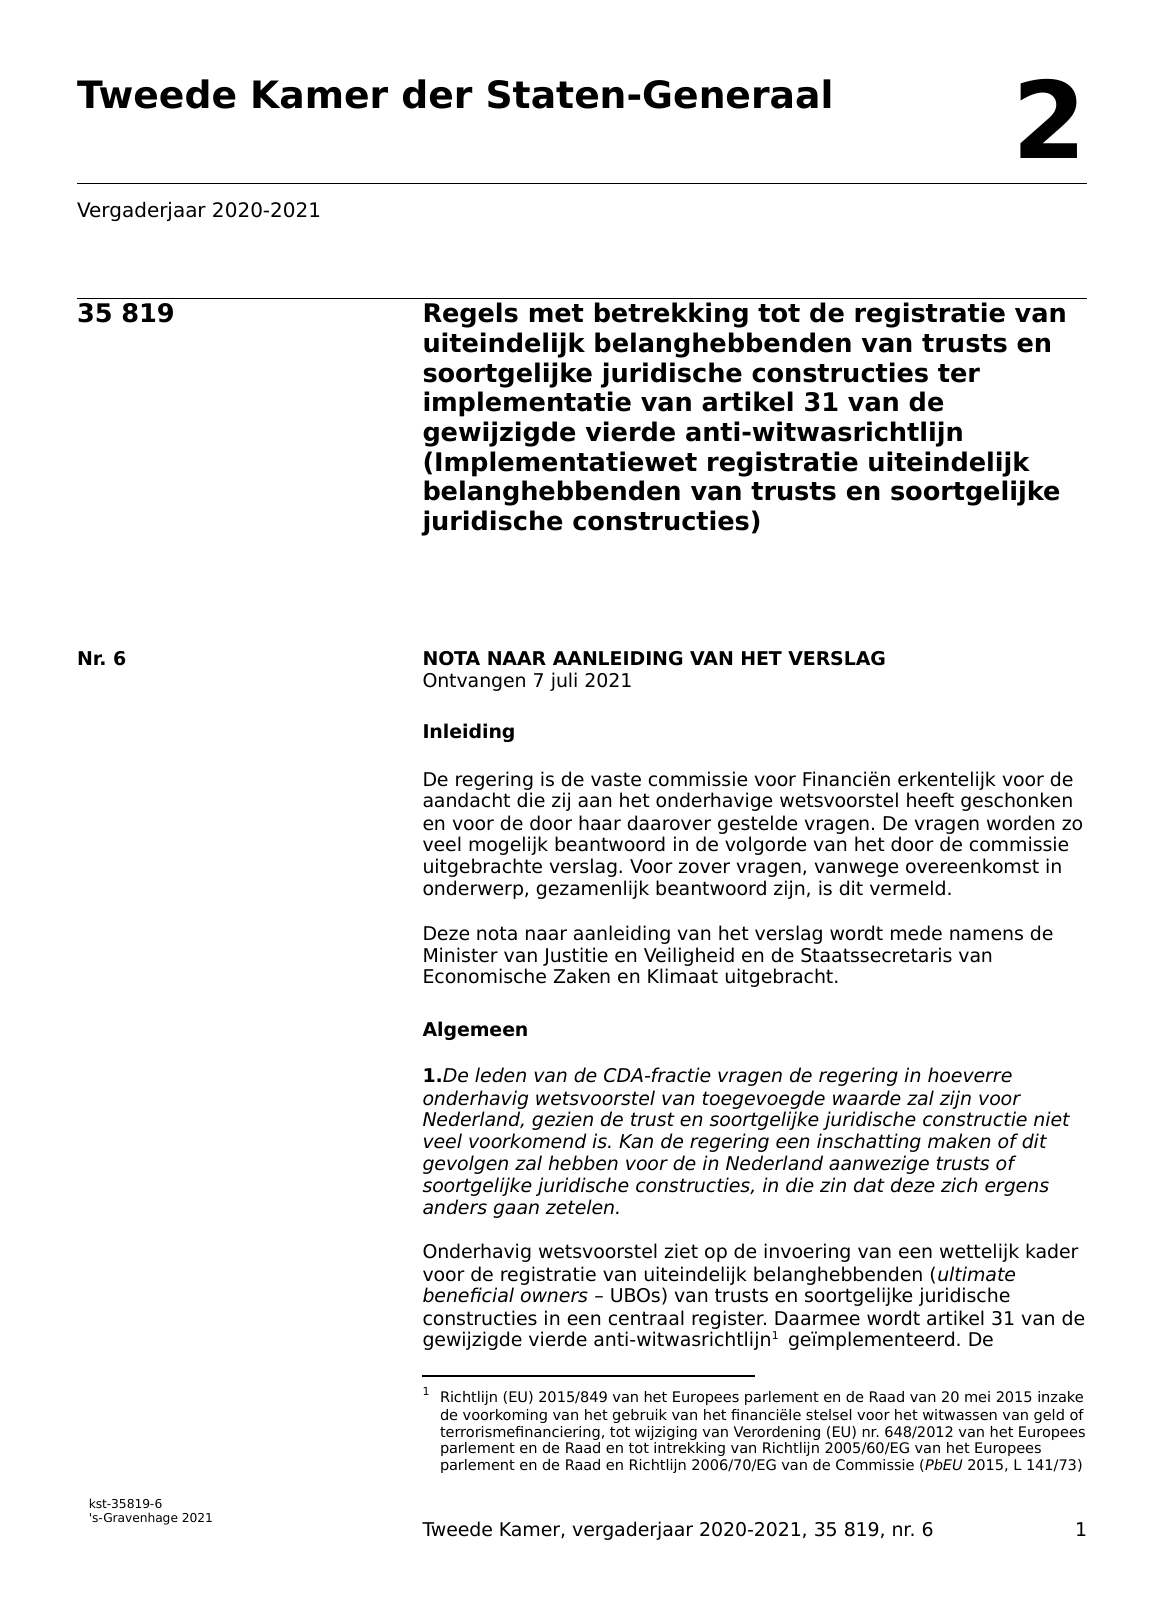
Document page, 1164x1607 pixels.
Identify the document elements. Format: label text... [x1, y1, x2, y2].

text De regering is de vaste commissie voor Financiën erkentelijk voor de aandacht die zij aan het onderhavige wetsvoorstel heeft geschonken en voor de door haar daarover gestelde vragen. De vragen worden zo veel mogelijk beantwoord in de volgorde van het door de commissie uitgebrachte verslag. Voor zover vragen, vanwege overeenkomst in onderwerp, gezamenlijk beantwoord zijn, is dit vermeld. [422, 768, 1087, 900]
text 's-Gravenhage 2021 [88, 1511, 323, 1525]
subtitle Inleiding [422, 721, 1087, 743]
subtitle Algemeen [422, 1018, 1087, 1040]
text 1.De leden van de CDA-fractie vragen de regering in hoeverre onderhavig wetsvoorstel van toegevoegde waarde zal zijn voor Nederland, gezien de trust en soortgelijke juridische constructie niet veel voorkomend is. Kan de regering een inschatting maken of dit gevolgen zal hebben voor de in Nederland aanwezige trusts of soortgelijke juridische constructies, in die zin dat deze zich ergens anders gaan zetelen. [422, 1065, 1087, 1219]
subtitle 35 819 Regels met betrekking tot de registratie van uiteindelijk belanghebbenden van trusts en soortgelijke juridische constructies ter implementatie van artikel 31 van de gewijzigde vierde anti-witwasrichtlijn (Implementatiewet registratie uiteindelijk belanghebbenden van trusts en soortgelijke juridische constructies) [77, 299, 1087, 536]
text Richtlijn (EU) 2015/849 van het Europees parlement en de Raad van 20 mei 2015 inzake de voorkoming van het gebruik van het financiële stelsel voor het witwassen van geld of terrorismefinanciering, tot wijziging van Verordening (EU) nr. 648/2012 van het Europees parlement en de Raad en tot intrekking van Richtlijn 2005/60/EG van het Europees parlement en de Raad en Richtlijn 2006/70/EG van de Commissie (PbEU 2015, L 141/73) [422, 1385, 1087, 1474]
table_header 2 [886, 59, 1087, 183]
text kst-35819-6 [88, 1497, 323, 1511]
text Deze nota naar aanleiding van het verslag wordt mede namens de Minister van Justitie en Veiligheid en de Staatssecretaris van Economische Zaken en Klimaat uitgebracht. [422, 922, 1087, 988]
table_header Tweede Kamer der Staten-Generaal [77, 59, 886, 183]
text Onderhavig wetsvoorstel ziet op de invoering van een wettelijk kader voor de registratie van uiteindelijk belanghebbenden (ultimate beneficial owners – UBOs) van trusts en soortgelijke juridische constructies in een centraal register. Daarmee wordt artikel 31 van de gewijzigde vierde anti-witwasrichtlijn geïmplementeerd. De [422, 1241, 1087, 1351]
table_cell Vergaderjaar 2020-2021 [77, 184, 1087, 298]
text Ontvangen 7 juli 2021 [422, 669, 1087, 691]
subtitle Nr. 6 NOTA NAAR AANLEIDING VAN HET VERSLAG [77, 647, 1087, 669]
